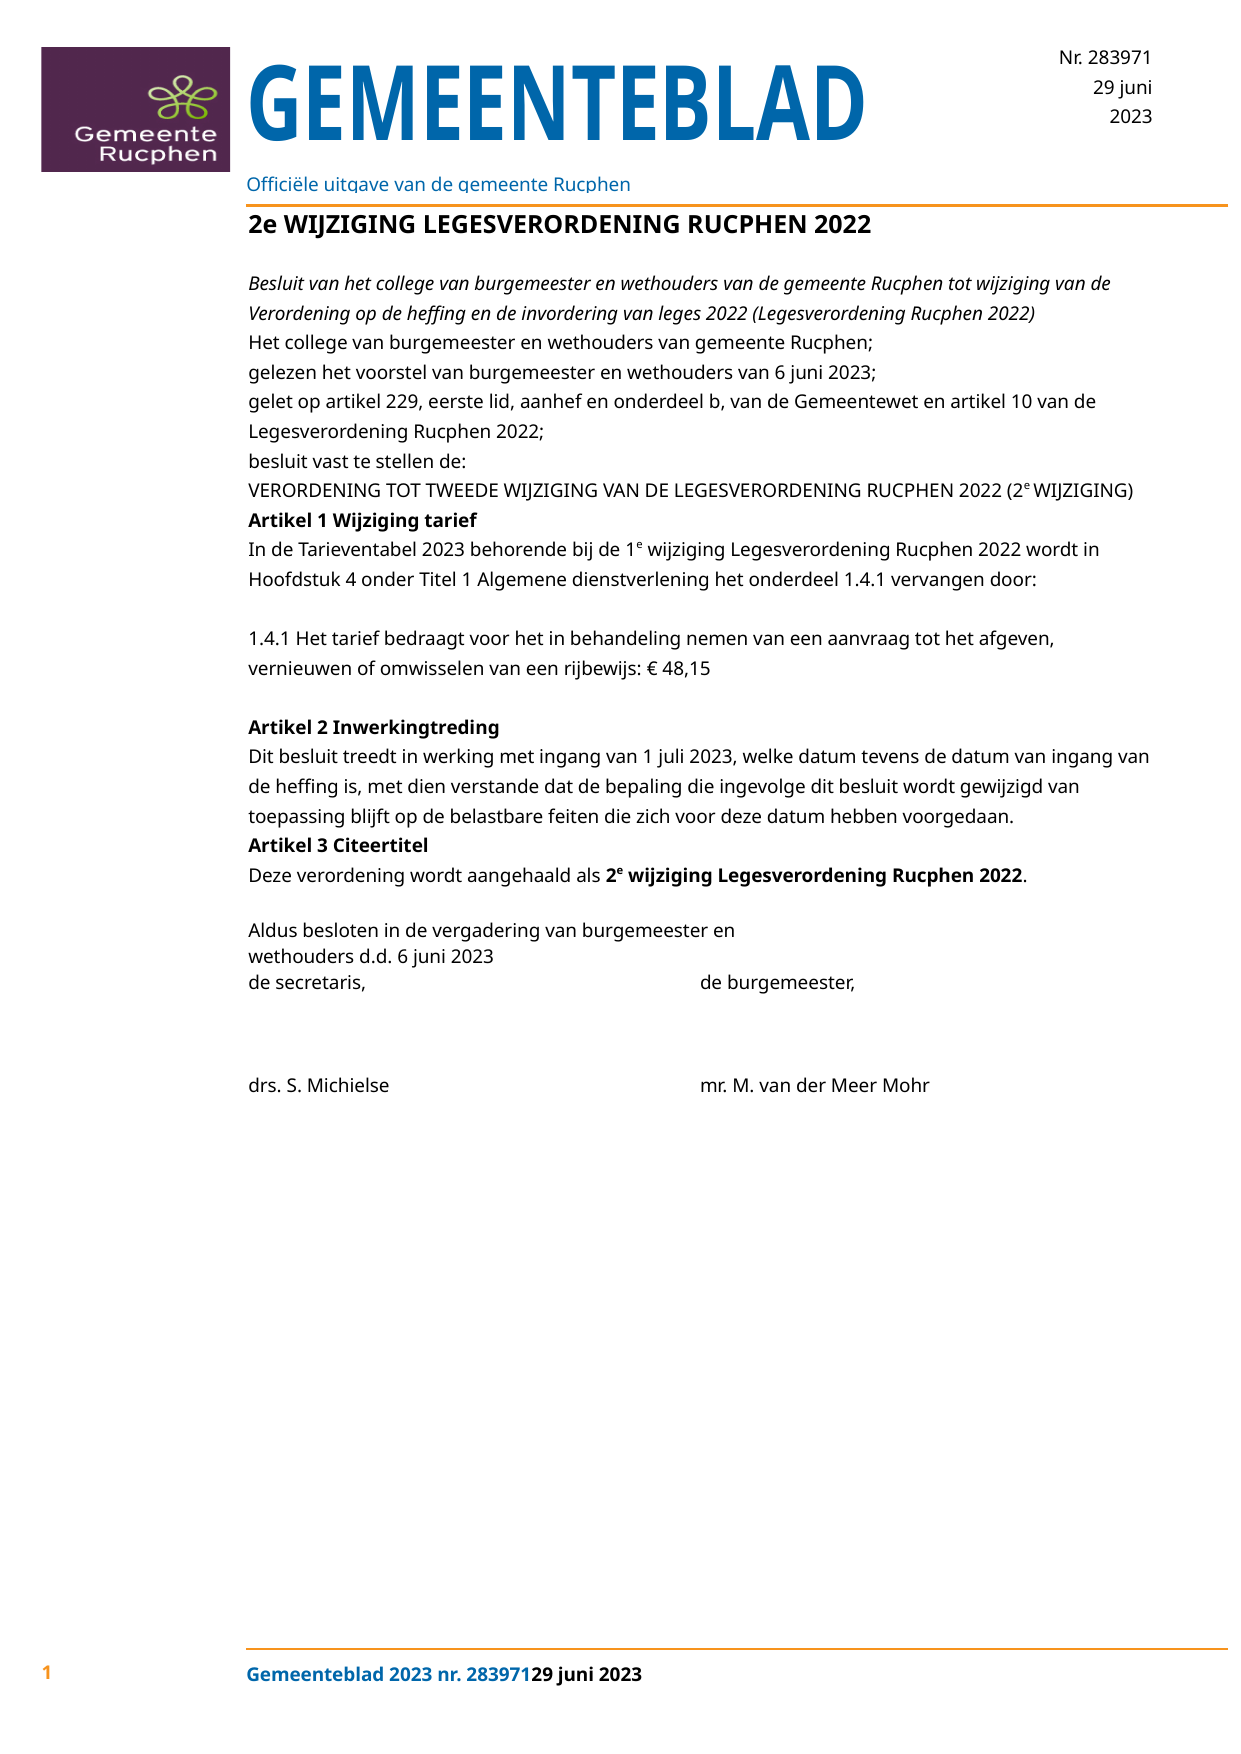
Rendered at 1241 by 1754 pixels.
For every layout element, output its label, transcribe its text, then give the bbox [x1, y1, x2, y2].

text 1.4.1 Het tarief bedraagt voor het in behandeling nemen van een aanvraag tot het afgeven, vernieuwen of omwisselen van een rijbewijs: € 48,15 [248, 625, 1152, 681]
text Besluit van het college van burgemeester en wethouders van de gemeente Rucphen tot wijziging van de Verordening op de heffing en de invordering van leges 2022 (Legesverordening Rucphen 2022) [248, 270, 1152, 326]
text Artikel 1 Wijziging tarief [248, 507, 1152, 533]
table_cell [248, 995, 1152, 1020]
table_cell [248, 1020, 1152, 1046]
table_cell wethouders d.d. 6 juni 2023 [248, 943, 1152, 969]
text In de Tarieventabel 2023 behorende bij de 1e wijziging Legesverordening Rucphen 2022 wordt in Hoofdstuk 4 onder Titel 1 Algemene dienstverlening het onderdeel 1.4.1 vervangen door: [248, 537, 1152, 592]
text Artikel 3 Citeertitel [248, 832, 1152, 858]
table_cell [248, 1046, 1152, 1072]
text Artikel 2 Inwerkingtreding [248, 714, 1152, 740]
text Deze verordening wordt aangehaald als 2e wijziging Legesverordening Rucphen 2022. [248, 862, 1152, 888]
text Dit besluit treedt in werking met ingang van 1 juli 2023, welke datum tevens de datum van ingang van de heffing is, met dien verstande dat de bepaling die ingevolge dit besluit wordt gewijzigd van toepassing blijft op de belastbare feiten die zich voor deze datum hebben voorgedaan. [248, 744, 1152, 828]
table_cell mr. M. van der Meer Mohr [700, 1072, 1152, 1097]
text gelet op artikel 229, eerste lid, aanhef en onderdeel b, van de Gemeentewet en artikel 10 van de Legesverordening Rucphen 2022; [248, 389, 1152, 444]
text gelezen het voorstel van burgemeester en wethouders van 6 juni 2023; [248, 359, 1152, 385]
text besluit vast te stellen de: [248, 448, 1152, 473]
text Het college van burgemeester en wethouders van gemeente Rucphen; [248, 329, 1152, 355]
table_cell de secretaris, [248, 969, 700, 994]
text VERORDENING TOT TWEEDE WIJZIGING VAN DE LEGESVERORDENING RUCPHEN 2022 (2e WIJZIGING) [248, 477, 1152, 503]
table_header Aldus besloten in de vergadering van burgemeester en [248, 918, 1152, 943]
table_cell drs. S. Michielse [248, 1072, 700, 1097]
text 2e WIJZIGING LEGESVERORDENING RUCPHEN 2022 [248, 207, 1152, 241]
table_cell de burgemeester, [700, 969, 1152, 994]
picture [41, 47, 231, 172]
